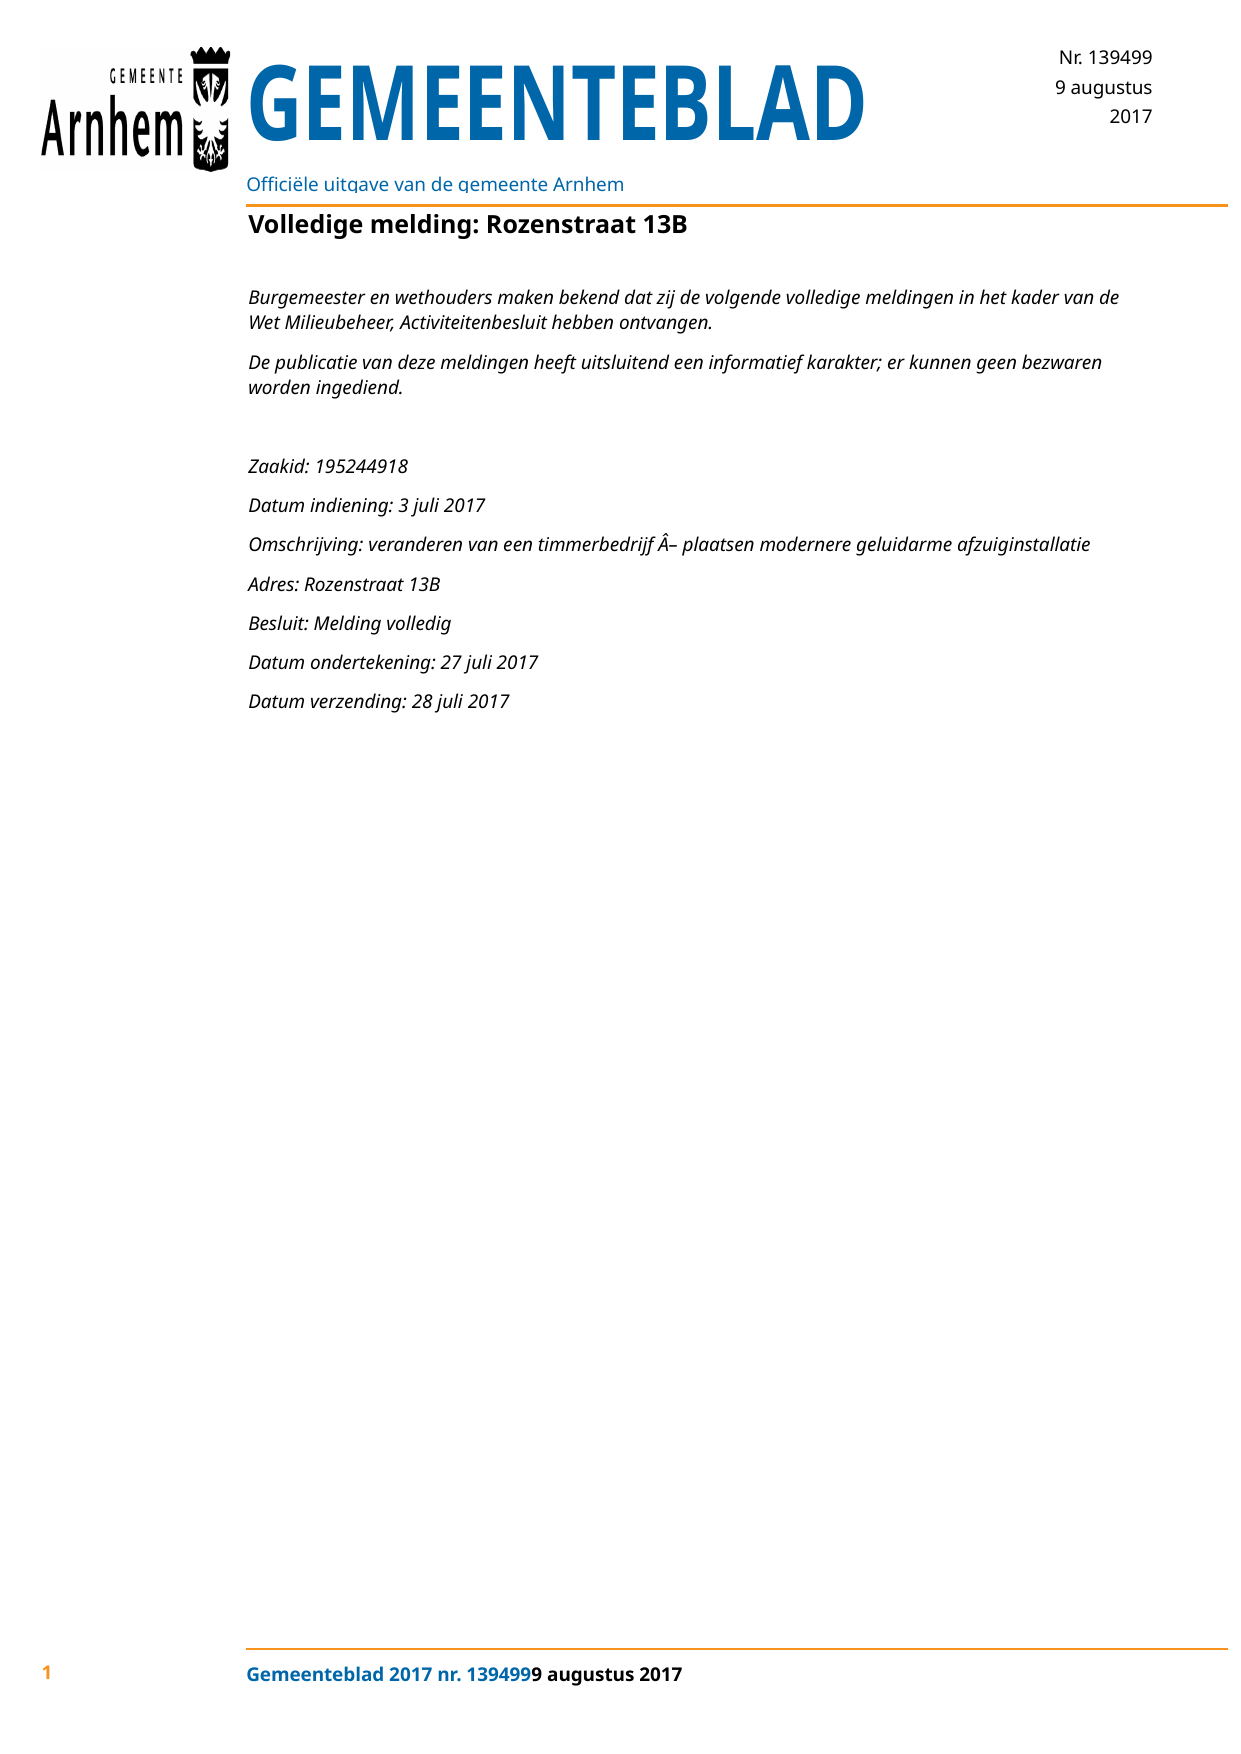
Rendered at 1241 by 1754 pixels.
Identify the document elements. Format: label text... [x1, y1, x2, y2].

text Volledige melding: Rozenstraat 13B [248, 207, 1152, 241]
text Adres: Rozenstraat 13B [248, 571, 1152, 597]
text Burgemeester en wethouders maken bekend dat zij de volgende volledige meldingen in het kader van de Wet Milieubeheer, Activiteitenbesluit hebben ontvangen. [248, 284, 1152, 335]
text Datum ondertekening: 27 juli 2017 [248, 649, 1152, 675]
text Zaakid: 195244918 [248, 453, 1152, 479]
text Besluit: Melding volledig [248, 610, 1152, 636]
text Datum verzending: 28 juli 2017 [248, 689, 1152, 714]
picture [41, 47, 231, 172]
text Omschrijving: veranderen van een timmerbedrijf Â– plaatsen modernere geluidarme afzuiginstallatie [248, 532, 1152, 557]
text De publicatie van deze meldingen heeft uitsluitend een informatief karakter; er kunnen geen bezwaren worden ingediend. [248, 349, 1152, 400]
text Datum indiening: 3 juli 2017 [248, 492, 1152, 518]
